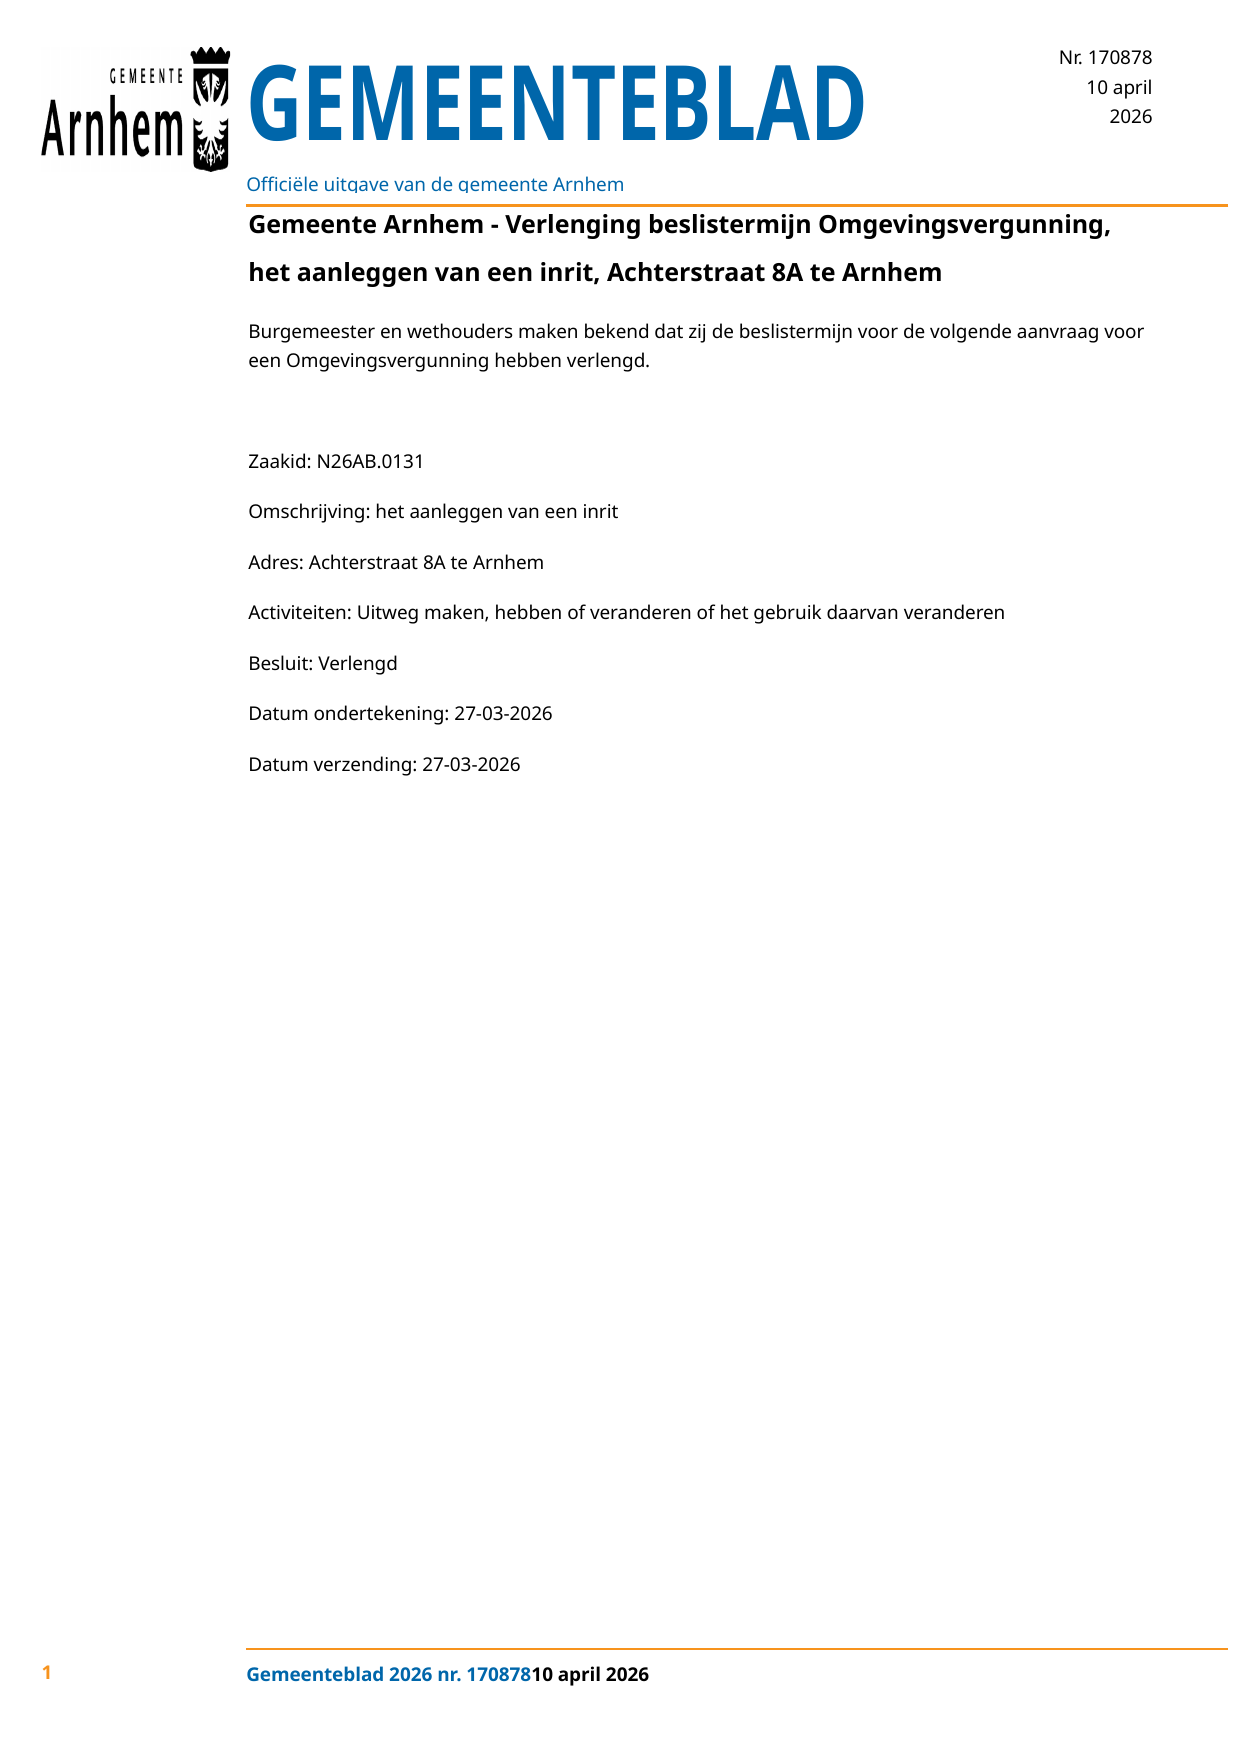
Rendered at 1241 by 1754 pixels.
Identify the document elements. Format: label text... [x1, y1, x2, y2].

picture [41, 47, 231, 172]
text Omschrijving: het aanleggen van een inrit [248, 499, 1152, 524]
text Zaakid: N26AB.0131 [248, 448, 1152, 474]
text Datum verzending: 27-03-2026 [248, 751, 1152, 777]
text Burgemeester en wethouders maken bekend dat zij de beslistermijn voor de volgende aanvraag voor een Omgevingsvergunning hebben verlengd. [248, 318, 1152, 373]
text Datum ondertekening: 27-03-2026 [248, 700, 1152, 726]
text Activiteiten: Uitweg maken, hebben of veranderen of het gebruik daarvan veranderen [248, 599, 1152, 625]
text Gemeente Arnhem - Verlenging beslistermijn Omgevingsvergunning, het aanleggen van een inrit, Achterstraat 8A te Arnhem [248, 207, 1152, 288]
text Besluit: Verlengd [248, 650, 1152, 676]
text Adres: Achterstraat 8A te Arnhem [248, 549, 1152, 575]
